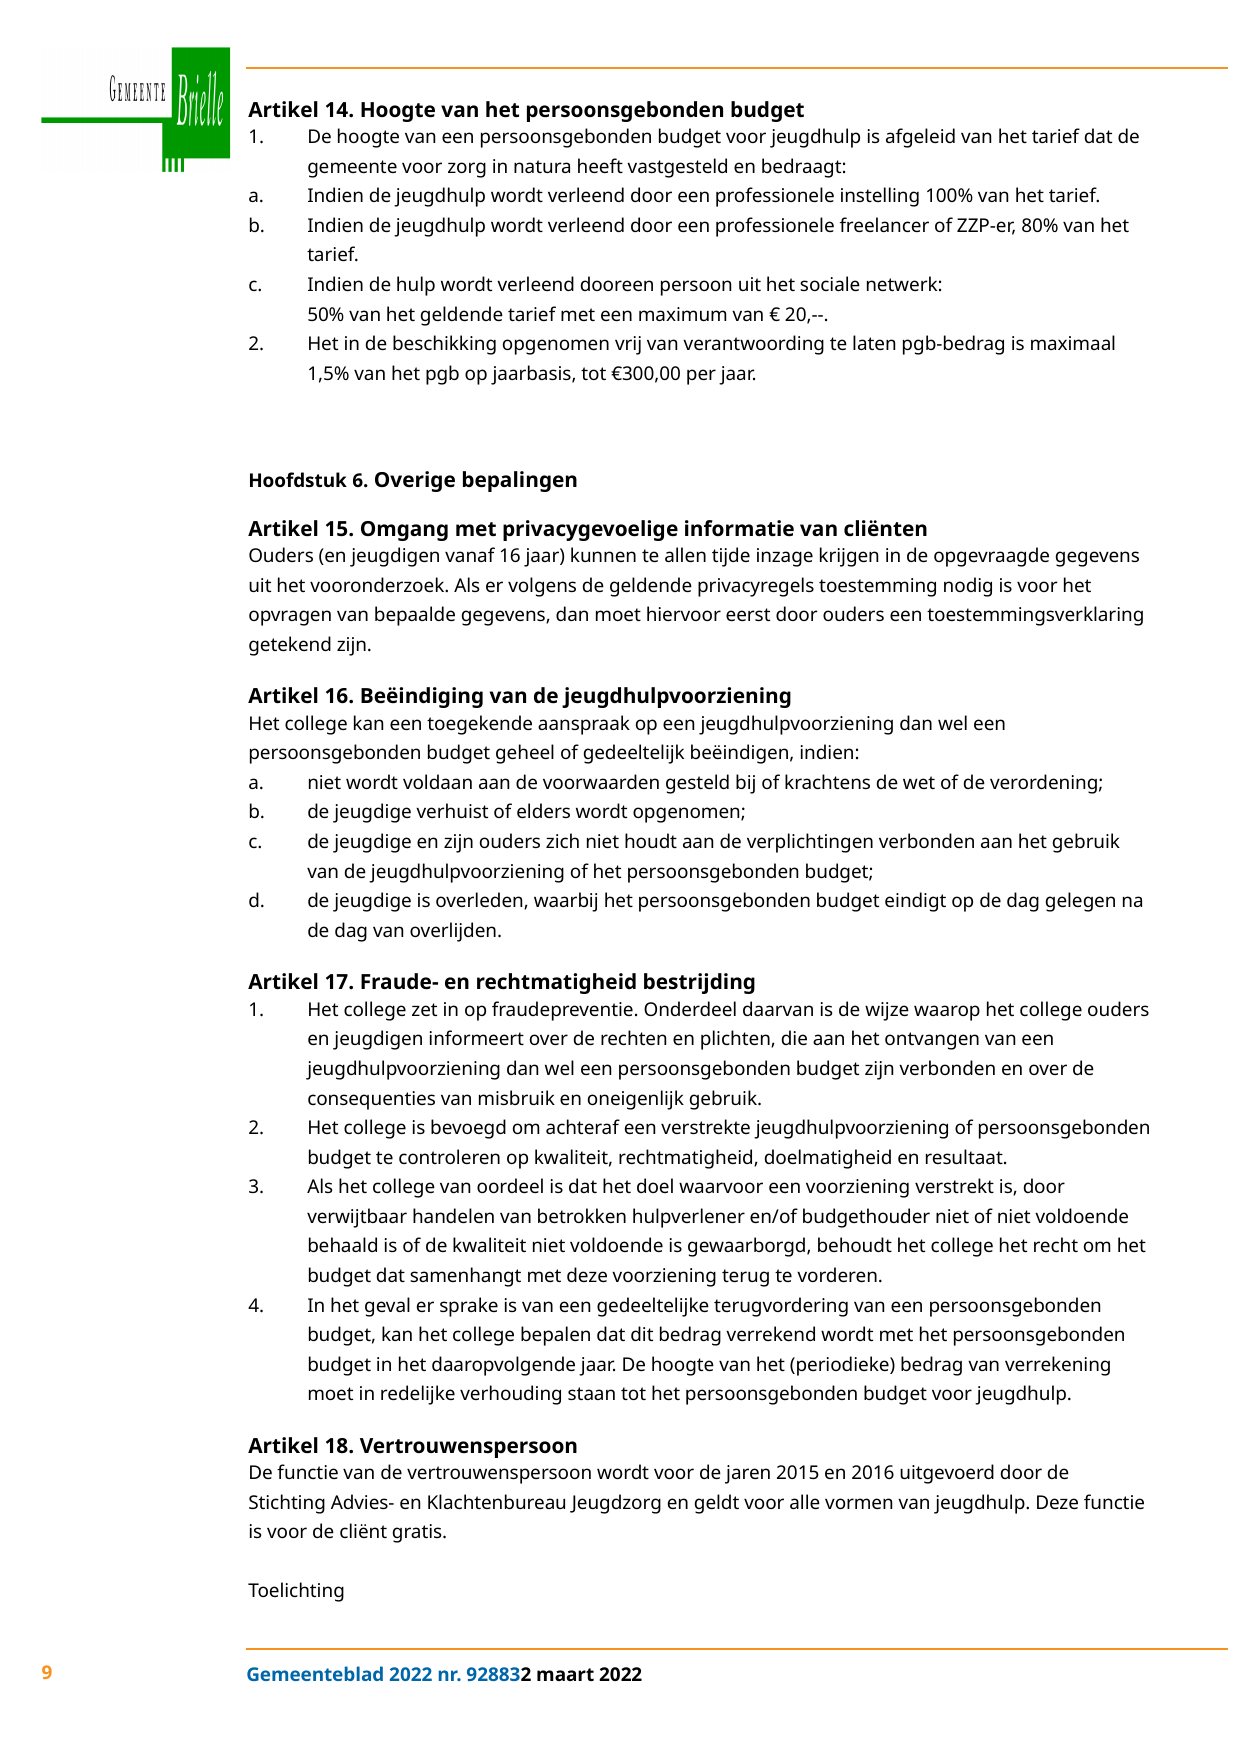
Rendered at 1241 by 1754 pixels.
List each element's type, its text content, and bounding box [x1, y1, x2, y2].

text Het college kan een toegekende aanspraak op een jeugdhulpvoorziening dan wel een persoonsgebonden budget geheel of gedeeltelijk beëindigen, indien: [248, 710, 1152, 765]
text Artikel 18. Vertrouwenspersoon [248, 1431, 1152, 1459]
text Toelichting [248, 1578, 1152, 1603]
picture [41, 47, 231, 172]
text Ouders (en jeugdigen vanaf 16 jaar) kunnen te allen tijde inzage krijgen in de opgevraagde gegevens uit het vooronderzoek. Als er volgens de geldende privacyregels toestemming nodig is voor het opvragen van bepaalde gegevens, dan moet hiervoor eerst door ouders een toestemmingsverklaring getekend zijn. [248, 542, 1152, 657]
list de jeugdige is overleden, waarbij het persoonsgebonden budget eindigt op de dag gelegen na de dag van overlijden. [248, 887, 1152, 943]
list Indien de hulp wordt verleend dooreen persoon uit het sociale netwerk: [248, 271, 1152, 297]
list Indien de jeugdhulp wordt verleend door een professionele freelancer of ZZP-er, 80% van het tarief. [248, 212, 1152, 267]
list de jeugdige verhuist of elders wordt opgenomen; [248, 799, 1152, 824]
text Artikel 15. Omgang met privacygevoelige informatie van cliënten [248, 514, 1152, 542]
text Artikel 17. Fraude- en rechtmatigheid bestrijding [248, 967, 1152, 996]
list 50% van het geldende tarief met een maximum van € 20,--. [248, 301, 1152, 326]
list Het in de beschikking opgenomen vrij van verantwoording te laten pgb-bedrag is maximaal 1,5% van het pgb op jaarbasis, tot €300,00 per jaar. [248, 330, 1152, 386]
list Indien de jeugdhulp wordt verleend door een professionele instelling 100% van het tarief. [248, 182, 1152, 208]
list niet wordt voldaan aan de voorwaarden gesteld bij of krachtens de wet of de verordening; [248, 769, 1152, 795]
list de jeugdige en zijn ouders zich niet houdt aan de verplichtingen verbonden aan het gebruik van de jeugdhulpvoorziening of het persoonsgebonden budget; [248, 828, 1152, 884]
list Het college zet in op fraudepreventie. Onderdeel daarvan is de wijze waarop het college ouders en jeugdigen informeert over de rechten en plichten, die aan het ontvangen van een jeugdhulpvoorziening dan wel een persoonsgebonden budget zijn verbonden en over de consequenties van misbruik en oneigenlijk gebruik. [248, 996, 1152, 1110]
text Artikel 14. Hoogte van het persoonsgebonden budget [248, 95, 1152, 123]
list Het college is bevoegd om achteraf een verstrekte jeugdhulpvoorziening of persoonsgebonden budget te controleren op kwaliteit, rechtmatigheid, doelmatigheid en resultaat. [248, 1114, 1152, 1169]
list In het geval er sprake is van een gedeeltelijke terugvordering van een persoonsgebonden budget, kan het college bepalen dat dit bedrag verrekend wordt met het persoonsgebonden budget in het daaropvolgende jaar. De hoogte van het (periodieke) bedrag van verrekening moet in redelijke verhouding staan tot het persoonsgebonden budget voor jeugdhulp. [248, 1292, 1152, 1406]
list Als het college van oordeel is dat het doel waarvoor een voorziening verstrekt is, door verwijtbaar handelen van betrokken hulpverlener en/of budgethouder niet of niet voldoende behaald is of de kwaliteit niet voldoende is gewaarborgd, behoudt het college het recht om het budget dat samenhangt met deze voorziening terug te vorderen. [248, 1173, 1152, 1288]
text Hoofdstuk 6. Overige bepalingen [248, 465, 1152, 493]
list De hoogte van een persoonsgebonden budget voor jeugdhulp is afgeleid van het tarief dat de gemeente voor zorg in natura heeft vastgesteld en bedraagt: [248, 123, 1152, 178]
text De functie van de vertrouwenspersoon wordt voor de jaren 2015 en 2016 uitgevoerd door de Stichting Advies- en Klachtenbureau Jeugdzorg en geldt voor alle vormen van jeugdhulp. Deze functie is voor de cliënt gratis. [248, 1459, 1152, 1544]
text Artikel 16. Beëindiging van de jeugdhulpvoorziening [248, 682, 1152, 710]
